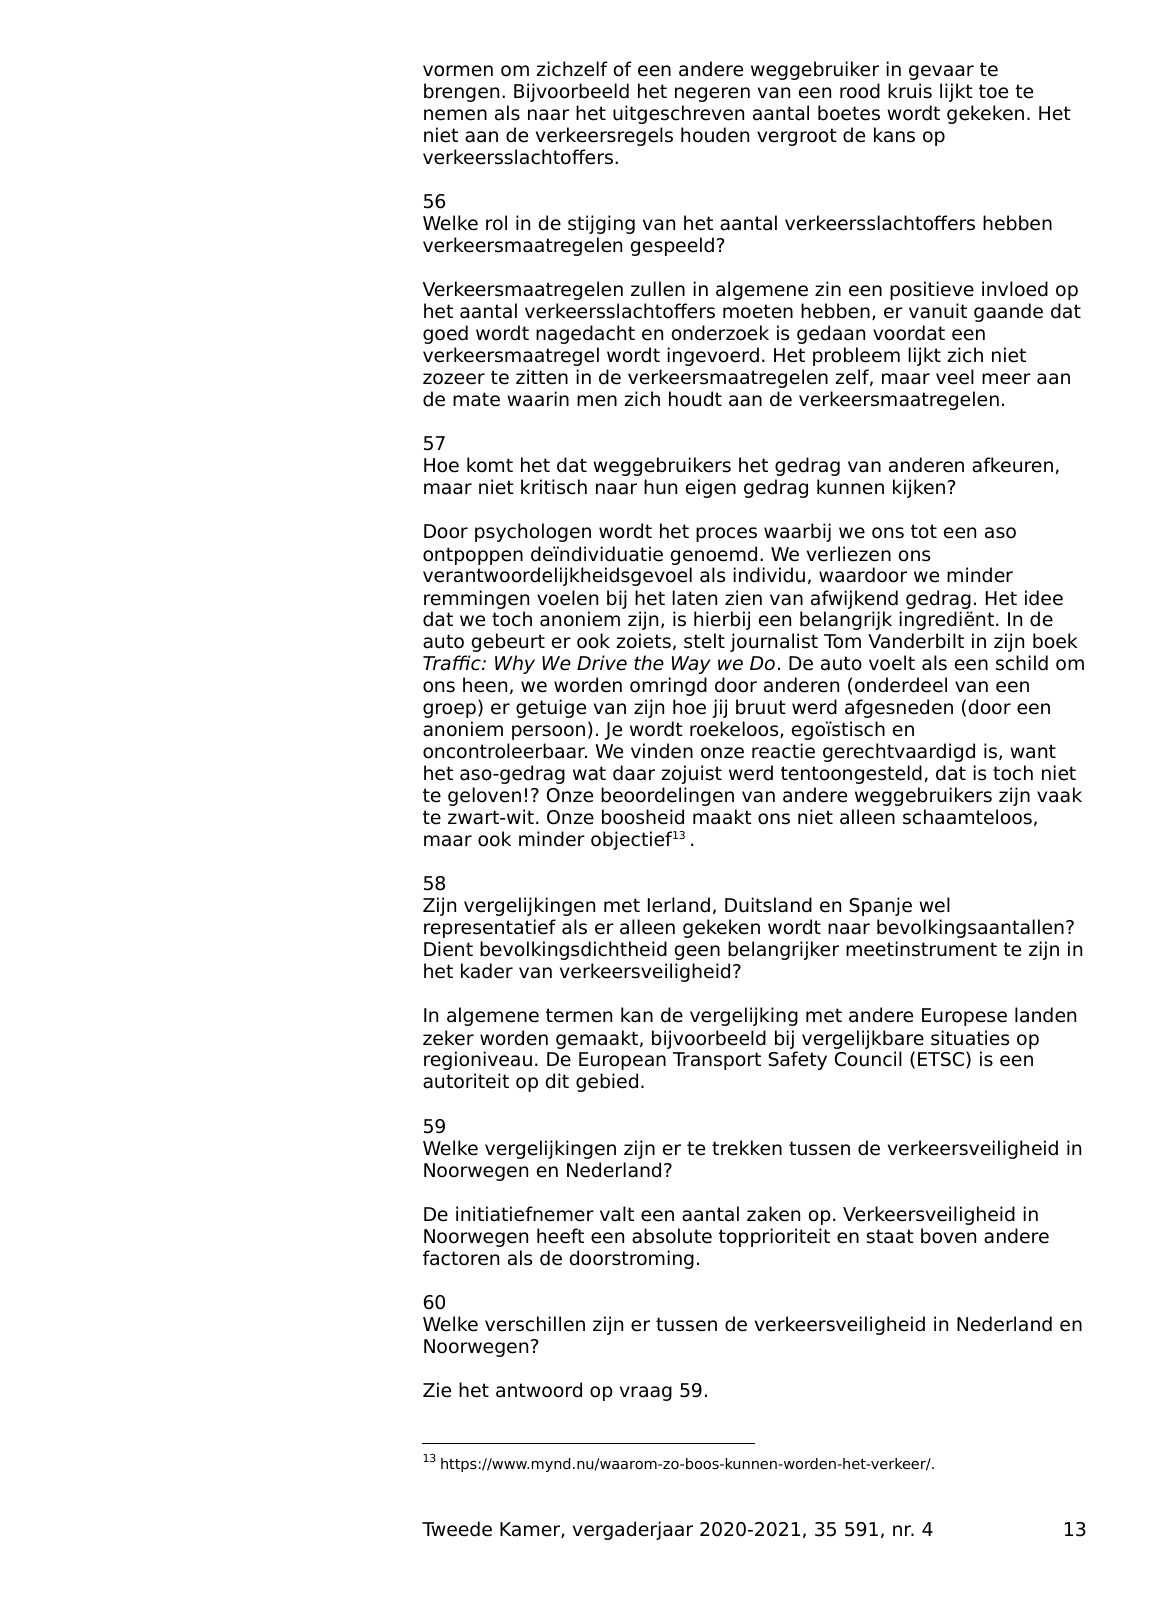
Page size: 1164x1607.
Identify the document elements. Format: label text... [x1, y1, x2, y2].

text De initiatiefnemer valt een aantal zaken op. Verkeersveiligheid in Noorwegen heeft een absolute topprioriteit en staat boven andere factoren als de doorstroming. [422, 1204, 1087, 1269]
text Hoe komt het dat weggebruikers het gedrag van anderen afkeuren, maar niet kritisch naar hun eigen gedrag kunnen kijken? [422, 455, 1087, 499]
text Welke verschillen zijn er tussen de verkeersveiligheid in Nederland en Noorwegen? [422, 1314, 1087, 1358]
text 58 [422, 873, 1087, 895]
text 59 [422, 1116, 1087, 1137]
text 60 [422, 1292, 1087, 1314]
text Verkeersmaatregelen zullen in algemene zin een positieve invloed op het aantal verkeersslachtoffers moeten hebben, er vanuit gaande dat goed wordt nagedacht en onderzoek is gedaan voordat een verkeersmaatregel wordt ingevoerd. Het probleem lijkt zich niet zozeer te zitten in de verkeersmaatregelen zelf, maar veel meer aan de mate waarin men zich houdt aan de verkeersmaatregelen. [422, 279, 1087, 411]
text 57 [422, 433, 1087, 455]
text Welke vergelijkingen zijn er te trekken tussen de verkeersveiligheid in Noorwegen en Nederland? [422, 1137, 1087, 1181]
text vormen om zichzelf of een andere weggebruiker in gevaar te brengen. Bijvoorbeeld het negeren van een rood kruis lijkt toe te nemen als naar het uitgeschreven aantal boetes wordt gekeken. Het niet aan de verkeersregels houden vergroot de kans op verkeersslachtoffers. [422, 59, 1087, 169]
text 56 [422, 191, 1087, 213]
text In algemene termen kan de vergelijking met andere Europese landen zeker worden gemaakt, bijvoorbeeld bij vergelijkbare situaties op regioniveau. De European Transport Safety Council (ETSC) is een autoriteit op dit gebied. [422, 1005, 1087, 1093]
text Door psychologen wordt het proces waarbij we ons tot een aso ontpoppen deïndividuatie genoemd. We verliezen ons verantwoordelijkheidsgevoel als individu, waardoor we minder remmingen voelen bij het laten zien van afwijkend gedrag. Het idee dat we toch anoniem zijn, is hierbij een belangrijk ingrediënt. In de auto gebeurt er ook zoiets, stelt journalist Tom Vanderbilt in zijn boek Traffic: Why We Drive the Way we Do. De auto voelt als een schild om ons heen, we worden omringd door anderen (onderdeel van een groep) er getuige van zijn hoe jij bruut werd afgesneden (door een anoniem persoon). Je wordt roekeloos, egoïstisch en oncontroleerbaar. We vinden onze reactie gerechtvaardigd is, want het aso-gedrag wat daar zojuist werd tentoongesteld, dat is toch niet te geloven!? Onze beoordelingen van andere weggebruikers zijn vaak te zwart-wit. Onze boosheid maakt ons niet alleen schaamteloos, maar ook minder objectief. [422, 521, 1087, 851]
text Zijn vergelijkingen met Ierland, Duitsland en Spanje wel representatief als er alleen gekeken wordt naar bevolkingsaantallen? Dient bevolkingsdichtheid geen belangrijker meetinstrument te zijn in het kader van verkeersveiligheid? [422, 895, 1087, 983]
text Welke rol in de stijging van het aantal verkeersslachtoffers hebben verkeersmaatregelen gespeeld? [422, 213, 1087, 257]
text https://www.mynd.nu/waarom-zo-boos-kunnen-worden-het-verkeer/. [422, 1452, 1087, 1474]
text Zie het antwoord op vraag 59. [422, 1380, 1087, 1402]
